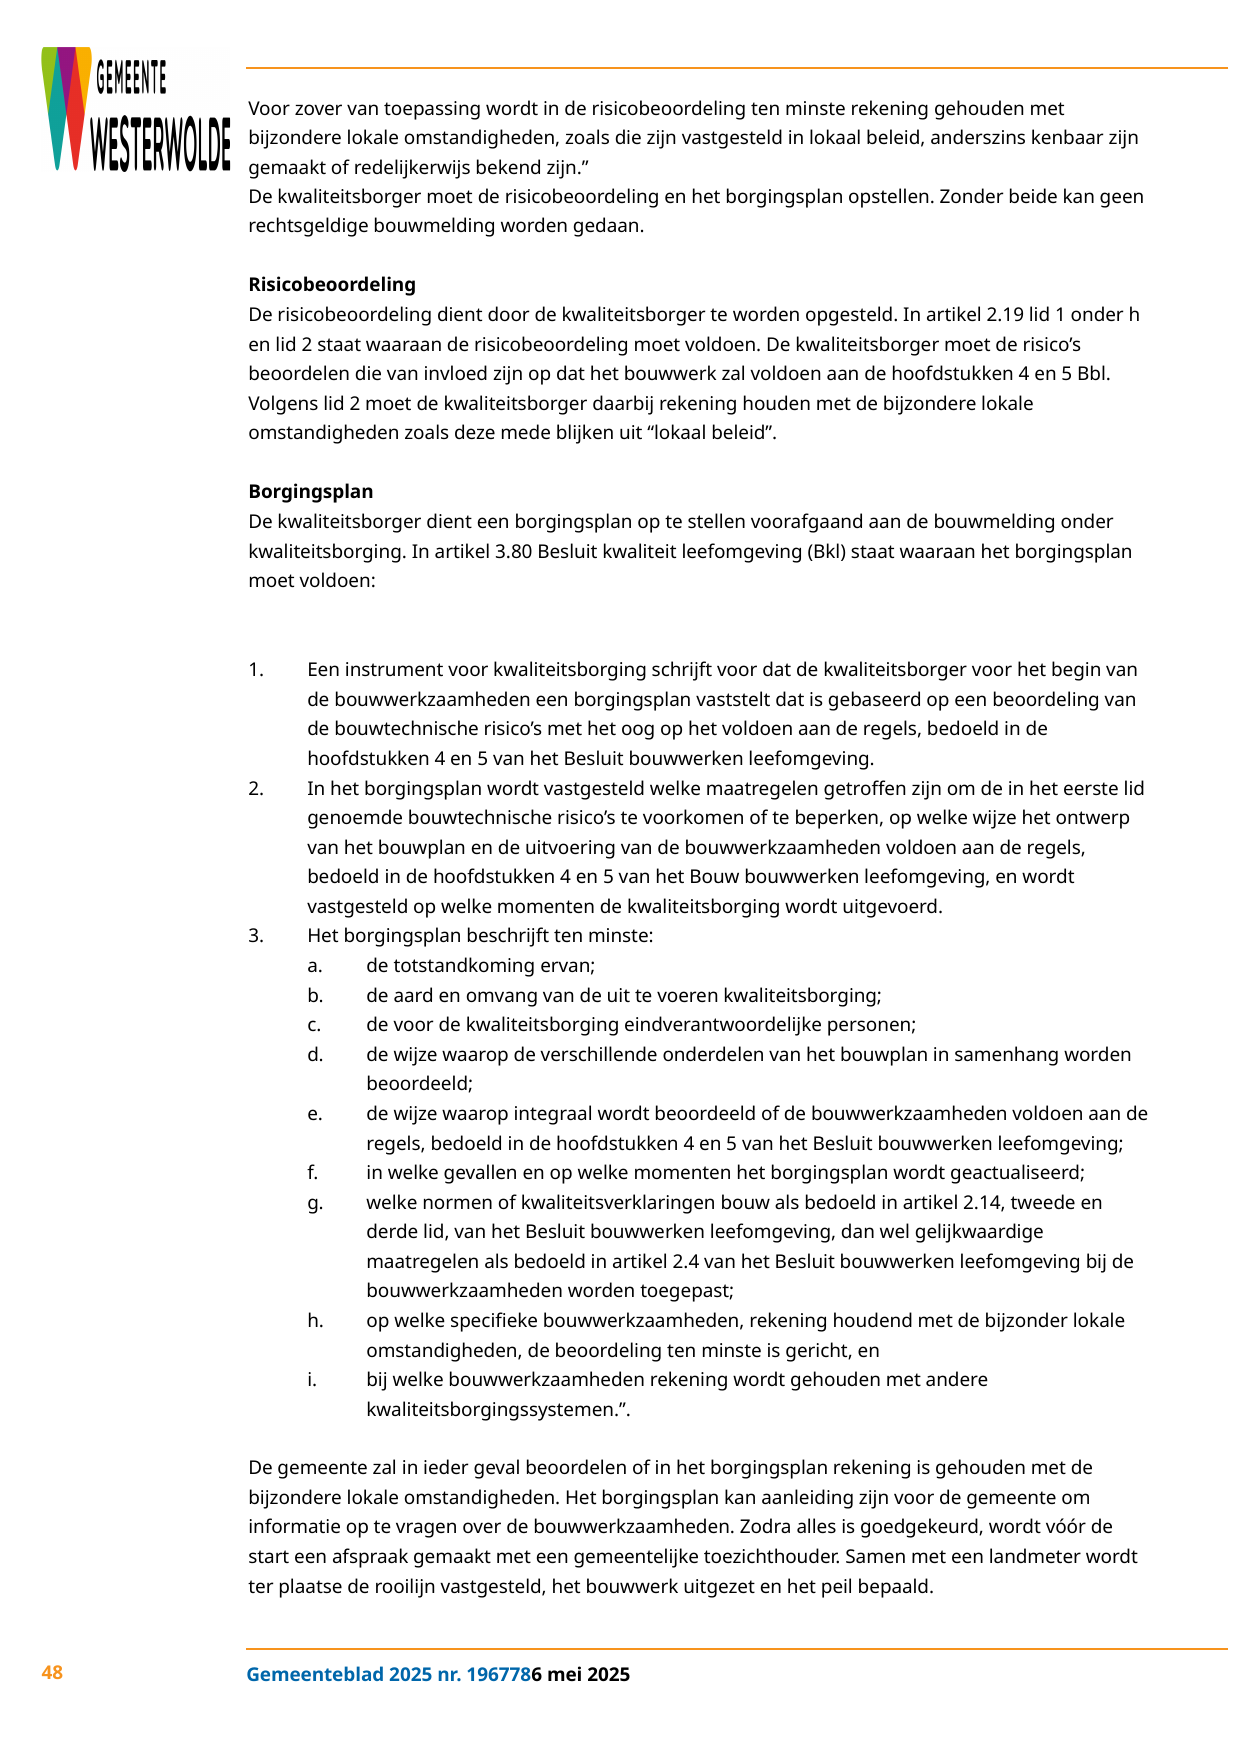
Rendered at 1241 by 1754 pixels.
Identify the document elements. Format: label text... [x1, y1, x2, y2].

table_header Een instrument voor kwaliteitsborging schrijft voor dat de kwaliteitsborger voor het begin van de bouwwerkzaamheden een borgingsplan vaststelt dat is gebaseerd op een beoordeling van de bouwtechnische risico’s met het oog op het voldoen aan de regels, bedoeld in de hoofdstukken 4 en 5 van het Besluit bouwwerken leefomgeving. In het borgingsplan wordt vastgesteld welke maatregelen getroffen zijn om de in het eerste lid genoemde bouwtechnische risico’s te voorkomen of te beperken, op welke wijze het ontwerp van het bouwplan en de uitvoering van de bouwwerkzaamheden voldoen aan de regels, bedoeld in de hoofdstukken 4 en 5 van het Bouw bouwwerken leefomgeving, en wordt vastgesteld op welke momenten de kwaliteitsborging wordt uitgevoerd. Het borgingsplan beschrijft ten minste: de totstandkoming ervan; de aard en omvang van de uit te voeren kwaliteitsborging; de voor de kwaliteitsborging eindverantwoordelijke personen; de wijze waarop de verschillende onderdelen van het bouwplan in samenhang worden beoordeeld; de wijze waarop integraal wordt beoordeeld of de bouwwerkzaamheden voldoen aan de regels, bedoeld in de hoofdstukken 4 en 5 van het Besluit bouwwerken leefomgeving; in welke gevallen en op welke momenten het borgingsplan wordt geactualiseerd; welke normen of kwaliteitsverklaringen bouw als bedoeld in artikel 2.14, tweede en derde lid, van het Besluit bouwwerken leefomgeving, dan wel gelijkwaardige maatregelen als bedoeld in artikel 2.4 van het Besluit bouwwerken leefomgeving bij de bouwwerkzaamheden worden toegepast; op welke specifieke bouwwerkzaamheden, rekening houdend met de bijzonder lokale omstandigheden, de beoordeling ten minste is gericht, en bij welke bouwwerkzaamheden rekening wordt gehouden met andere kwaliteitsborgingssystemen.”. [248, 627, 1152, 1422]
text De gemeente zal in ieder geval beoordelen of in het borgingsplan rekening is gehouden met de bijzondere lokale omstandigheden. Het borgingsplan kan aanleiding zijn voor de gemeente om informatie op te vragen over de bouwwerkzaamheden. Zodra alles is goedgekeurd, wordt vóór de start een afspraak gemaakt met een gemeentelijke toezichthouder. Samen met een landmeter wordt ter plaatse de rooilijn vastgesteld, het bouwwerk uitgezet en het peil bepaald. [248, 1454, 1152, 1598]
text Risicobeoordeling [248, 272, 1152, 297]
text De risicobeoordeling dient door de kwaliteitsborger te worden opgesteld. In artikel 2.19 lid 1 onder h en lid 2 staat waaraan de risicobeoordeling moet voldoen. De kwaliteitsborger moet de risico’s beoordelen die van invloed zijn op dat het bouwwerk zal voldoen aan de hoofdstukken 4 en 5 Bbl. Volgens lid 2 moet de kwaliteitsborger daarbij rekening houden met de bijzondere lokale omstandigheden zoals deze mede blijken uit “lokaal beleid”. [248, 301, 1152, 445]
text Borgingsplan [248, 479, 1152, 504]
table_header Voor zover van toepassing wordt in de risicobeoordeling ten minste rekening gehouden met bijzondere lokale omstandigheden, zoals die zijn vastgesteld in lokaal beleid, anderszins kenbaar zijn gemaakt of redelijkerwijs bekend zijn.” [248, 95, 1152, 180]
picture [41, 47, 231, 172]
text De kwaliteitsborger dient een borgingsplan op te stellen voorafgaand aan de bouwmelding onder kwaliteitsborging. In artikel 3.80 Besluit kwaliteit leefomgeving (Bkl) staat waaraan het borgingsplan moet voldoen: [248, 508, 1152, 593]
text De kwaliteitsborger moet de risicobeoordeling en het borgingsplan opstellen. Zonder beide kan geen rechtsgeldige bouwmelding worden gedaan. [248, 183, 1152, 238]
